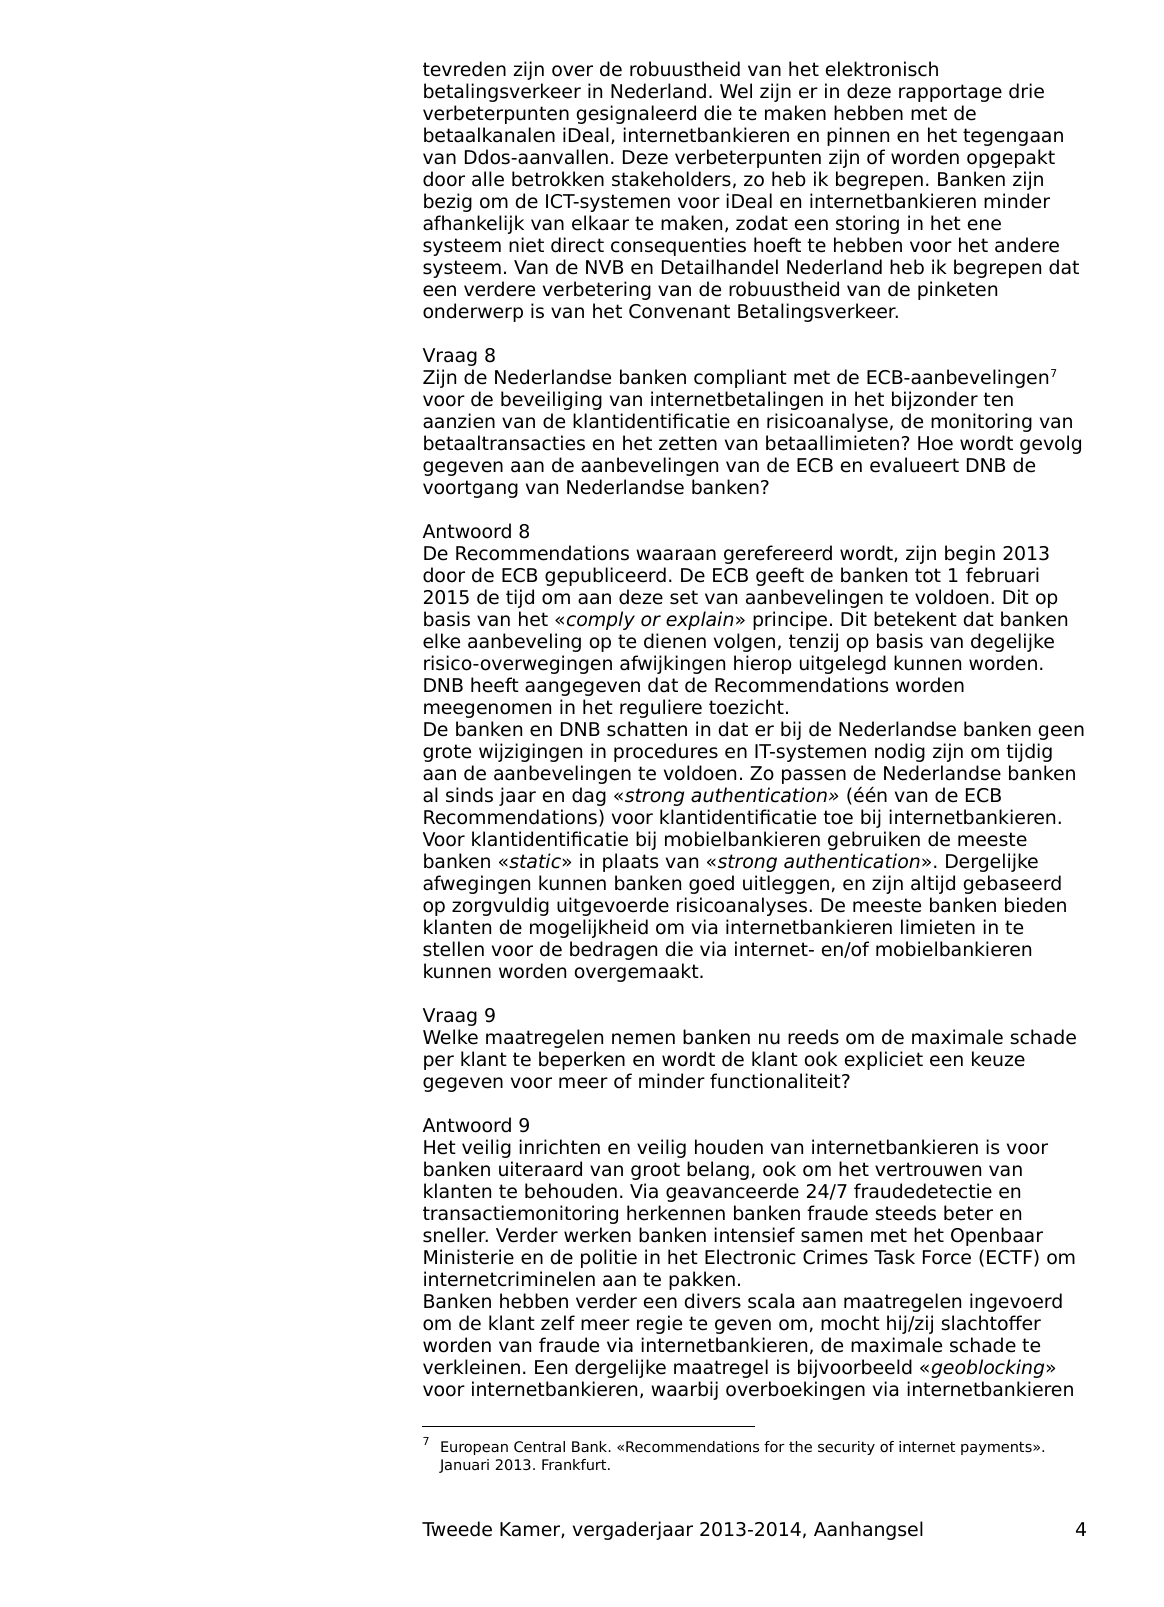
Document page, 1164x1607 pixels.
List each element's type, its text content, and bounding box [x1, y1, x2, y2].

text European Central Bank. «Recommendations for the security of internet payments». Januari 2013. Frankfurt. [422, 1435, 1087, 1474]
text Zijn de Nederlandse banken compliant met de ECB-aanbevelingen voor de beveiliging van internetbetalingen in het bijzonder ten aanzien van de klantidentificatie en risicoanalyse, de monitoring van betaaltransacties en het zetten van betaallimieten? Hoe wordt gevolg gegeven aan de aanbevelingen van de ECB en evalueert DNB de voortgang van Nederlandse banken? [422, 367, 1087, 499]
text De Recommendations waaraan gerefereerd wordt, zijn begin 2013 door de ECB gepubliceerd. De ECB geeft de banken tot 1 februari 2015 de tijd om aan deze set van aanbevelingen te voldoen. Dit op basis van het «comply or explain» principe. Dit betekent dat banken elke aanbeveling op te dienen volgen, tenzij op basis van degelijke risico-overwegingen afwijkingen hierop uitgelegd kunnen worden. DNB heeft aangegeven dat de Recommendations worden meegenomen in het reguliere toezicht. [422, 543, 1087, 719]
text Banken hebben verder een divers scala aan maatregelen ingevoerd om de klant zelf meer regie te geven om, mocht hij/zij slachtoffer worden van fraude via internetbankieren, de maximale schade te verkleinen. Een dergelijke maatregel is bijvoorbeeld «geoblocking» voor internetbankieren, waarbij overboekingen via internetbankieren [422, 1291, 1087, 1401]
text Welke maatregelen nemen banken nu reeds om de maximale schade per klant te beperken en wordt de klant ook expliciet een keuze gegeven voor meer of minder functionaliteit? [422, 1027, 1087, 1093]
text Vraag 8 [422, 345, 1087, 367]
text De banken en DNB schatten in dat er bij de Nederlandse banken geen grote wijzigingen in procedures en IT-systemen nodig zijn om tijdig aan de aanbevelingen te voldoen. Zo passen de Nederlandse banken al sinds jaar en dag «strong authentication» (één van de ECB Recommendations) voor klantidentificatie toe bij internetbankieren. Voor klantidentificatie bij mobielbankieren gebruiken de meeste banken «static» in plaats van «strong authentication». Dergelijke afwegingen kunnen banken goed uitleggen, en zijn altijd gebaseerd op zorgvuldig uitgevoerde risicoanalyses. De meeste banken bieden klanten de mogelijkheid om via internetbankieren limieten in te stellen voor de bedragen die via internet- en/of mobielbankieren kunnen worden overgemaakt. [422, 719, 1087, 983]
text Antwoord 8 [422, 521, 1087, 543]
text Het veilig inrichten en veilig houden van internetbankieren is voor banken uiteraard van groot belang, ook om het vertrouwen van klanten te behouden. Via geavanceerde 24/7 fraudedetectie en transactiemonitoring herkennen banken fraude steeds beter en sneller. Verder werken banken intensief samen met het Openbaar Ministerie en de politie in het Electronic Crimes Task Force (ECTF) om internetcriminelen aan te pakken. [422, 1137, 1087, 1291]
text tevreden zijn over de robuustheid van het elektronisch betalingsverkeer in Nederland. Wel zijn er in deze rapportage drie verbeterpunten gesignaleerd die te maken hebben met de betaalkanalen iDeal, internetbankieren en pinnen en het tegengaan van Ddos-aanvallen. Deze verbeterpunten zijn of worden opgepakt door alle betrokken stakeholders, zo heb ik begrepen. Banken zijn bezig om de ICT-systemen voor iDeal en internetbankieren minder afhankelijk van elkaar te maken, zodat een storing in het ene systeem niet direct consequenties hoeft te hebben voor het andere systeem. Van de NVB en Detailhandel Nederland heb ik begrepen dat een verdere verbetering van de robuustheid van de pinketen onderwerp is van het Convenant Betalingsverkeer. [422, 59, 1087, 323]
text Antwoord 9 [422, 1115, 1087, 1137]
text Vraag 9 [422, 1005, 1087, 1027]
